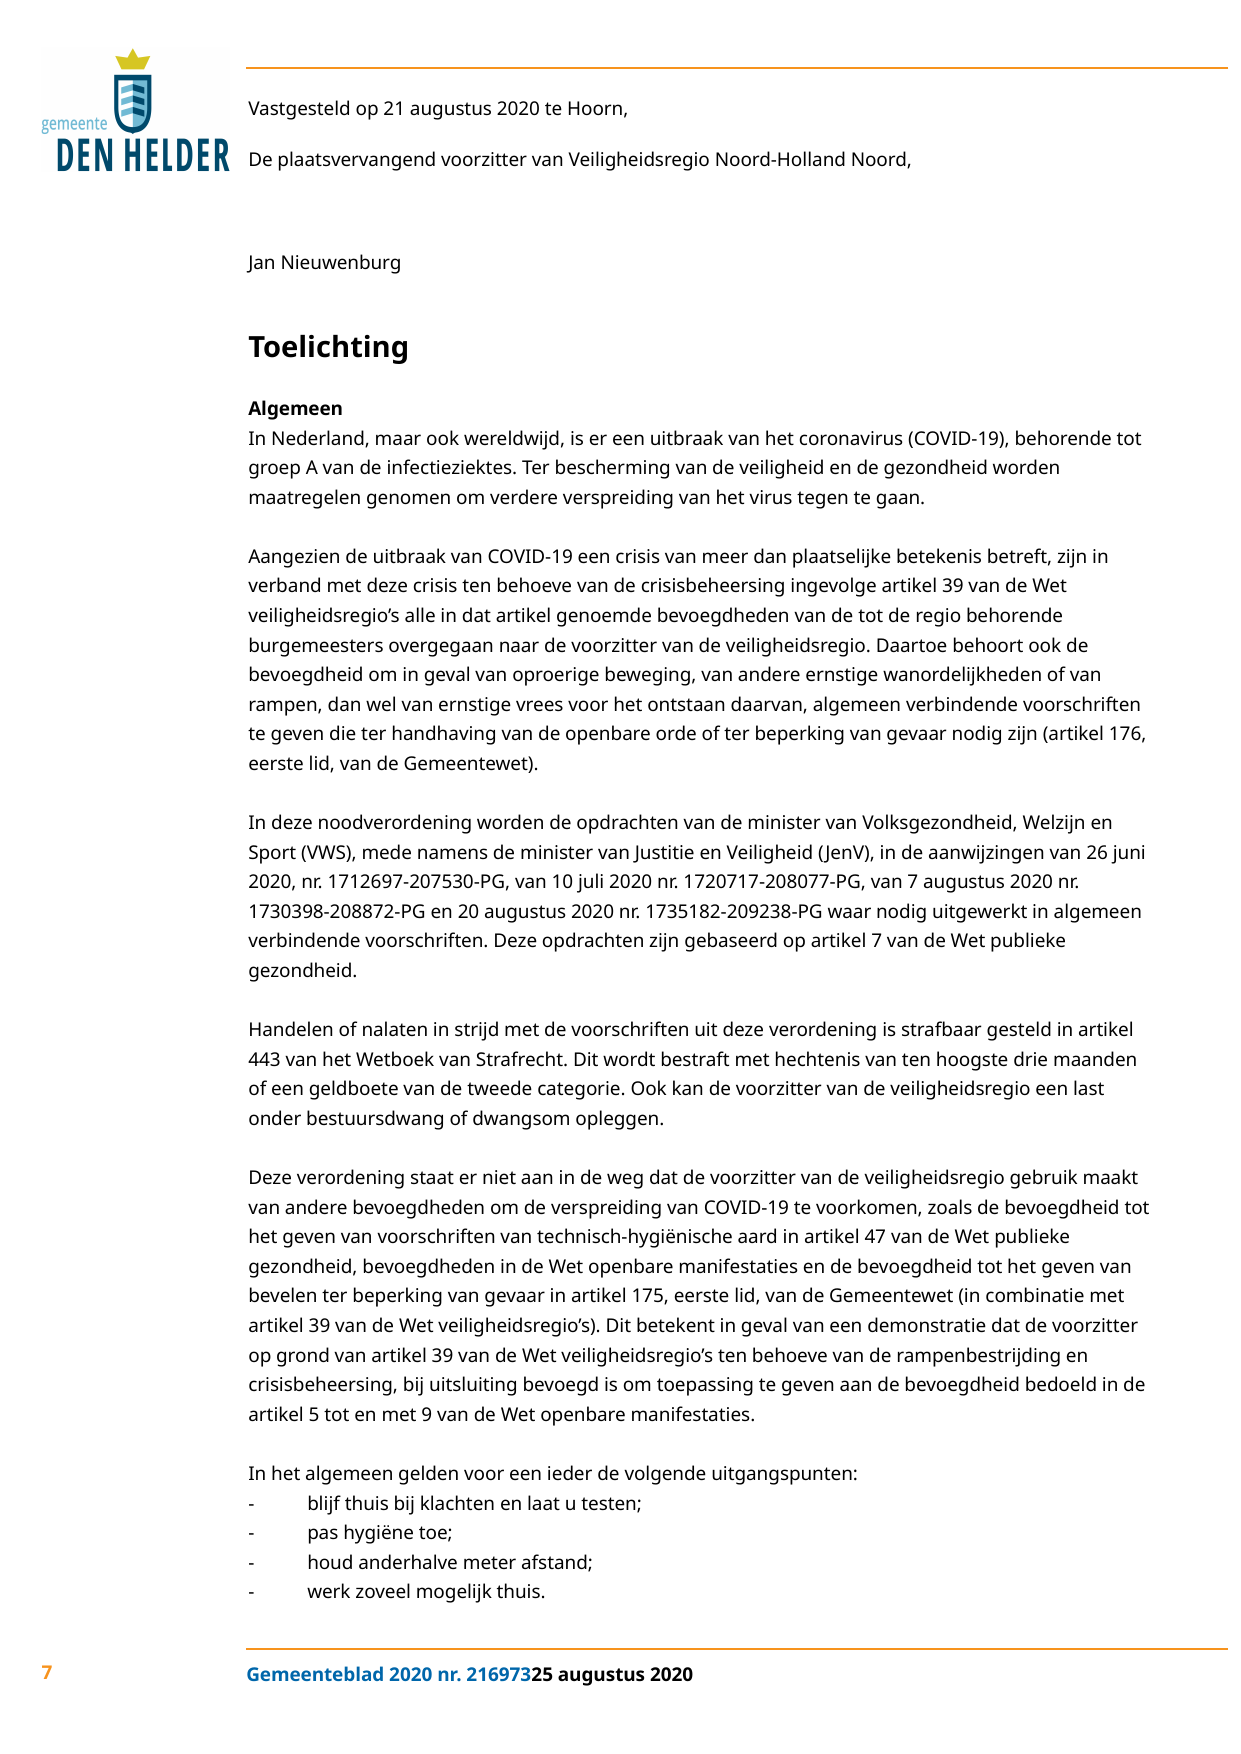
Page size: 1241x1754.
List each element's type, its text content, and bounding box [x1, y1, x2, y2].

text Vastgesteld op 21 augustus 2020 te Hoorn, [248, 95, 1152, 121]
text Aangezien de uitbraak van COVID-19 een crisis van meer dan plaatselijke betekenis betreft, zijn in verband met deze crisis ten behoeve van de crisisbeheersing ingevolge artikel 39 van de Wet veiligheidsregio’s alle in dat artikel genoemde bevoegdheden van de tot de regio behorende burgemeesters overgegaan naar de voorzitter van de veiligheidsregio. Daartoe behoort ook de bevoegdheid om in geval van oproerige beweging, van andere ernstige wanordelijkheden of van rampen, dan wel van ernstige vrees voor het ontstaan daarvan, algemeen verbindende voorschriften te geven die ter handhaving van de openbare orde of ter beperking van gevaar nodig zijn (artikel 176, eerste lid, van de Gemeentewet). [248, 543, 1152, 776]
list blijf thuis bij klachten en laat u testen; [248, 1490, 1152, 1516]
picture [41, 47, 231, 172]
text De plaatsvervangend voorzitter van Veiligheidsregio Noord-Holland Noord, [248, 146, 1152, 172]
list pas hygiëne toe; [248, 1519, 1152, 1545]
text Algemeen [248, 395, 1152, 421]
picture [130, 157, 135, 172]
picture [220, 160, 224, 172]
text In Nederland, maar ook wereldwijd, is er een uitbraak van het coronavirus (COVID-19), behorende tot groep A van de infectieziektes. Ter bescherming van de veiligheid en de gezondheid worden maatregelen genomen om verdere verspreiding van het virus tegen te gaan. [248, 425, 1152, 510]
picture [63, 144, 68, 165]
text In het algemeen gelden voor een ieder de volgende uitgangspunten: [248, 1460, 1152, 1486]
text Jan Nieuwenburg [248, 249, 1152, 275]
text In deze noodverordening worden de opdrachten van de minister van Volksgezondheid, Welzijn en Sport (VWS), mede namens de minister van Justitie en Veiligheid (JenV), in de aanwijzingen van 26 juni 2020, nr. 1712697-207530-PG, van 10 juli 2020 nr. 1720717-208077-PG, van 7 augustus 2020 nr. 1730398-208872-PG en 20 augustus 2020 nr. 1735182-209238-PG waar nodig uitgewerkt in algemeen verbindende voorschriften. Deze opdrachten zijn gebaseerd op artikel 7 van de Wet publieke gezondheid. [248, 809, 1152, 983]
list werk zoveel mogelijk thuis. [248, 1578, 1152, 1604]
text Toelichting [248, 326, 1152, 366]
list houd anderhalve meter afstand; [248, 1549, 1152, 1575]
text Deze verordening staat er niet aan in de weg dat de voorzitter van de veiligheidsregio gebruik maakt van andere bevoegdheden om de verspreiding van COVID-19 te voorkomen, zoals de bevoegdheid tot het geven van voorschriften van technisch-hygiënische aard in artikel 47 van de Wet publieke gezondheid, bevoegdheden in de Wet openbare manifestaties en de bevoegdheid tot het geven van bevelen ter beperking van gevaar in artikel 175, eerste lid, van de Gemeentewet (in combinatie met artikel 39 van de Wet veiligheidsregio’s). Dit betekent in geval van een demonstratie dat de voorzitter op grond van artikel 39 van de Wet veiligheidsregio’s ten behoeve van de rampenbestrijding en crisisbeheersing, bij uitsluiting bevoegd is om toepassing te geven aan de bevoegdheid bedoeld in de artikel 5 tot en met 9 van de Wet openbare manifestaties. [248, 1164, 1152, 1427]
text Handelen of nalaten in strijd met de voorschriften uit deze verordening is strafbaar gesteld in artikel 443 van het Wetboek van Strafrecht. Dit wordt bestraft met hechtenis van ten hoogste drie maanden of een geldboete van de tweede categorie. Ook kan de voorzitter van de veiligheidsregio een last onder bestuursdwang of dwangsom opleggen. [248, 1016, 1152, 1131]
picture [182, 144, 187, 165]
picture [100, 154, 106, 172]
